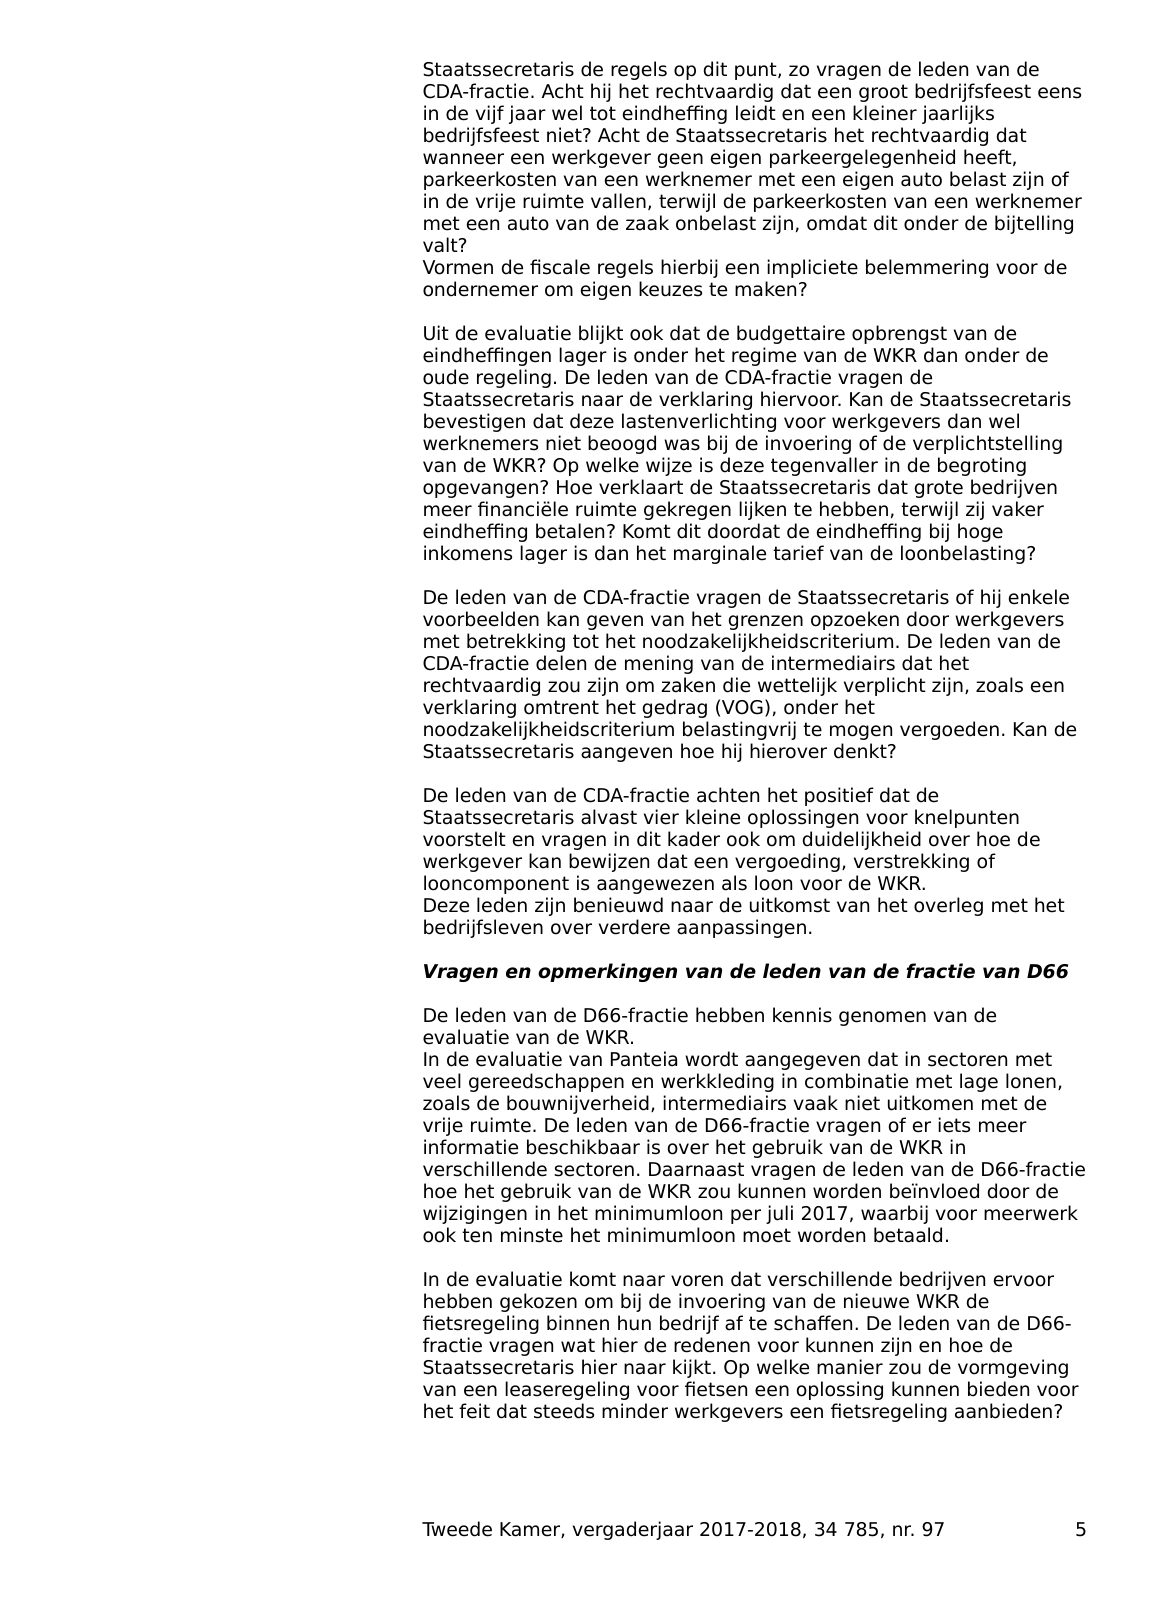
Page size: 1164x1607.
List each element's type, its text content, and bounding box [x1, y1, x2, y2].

text Uit de evaluatie blijkt ook dat de budgettaire opbrengst van de eindheffingen lager is onder het regime van de WKR dan onder de oude regeling. De leden van de CDA-fractie vragen de Staatssecretaris naar de verklaring hiervoor. Kan de Staatssecretaris bevestigen dat deze lastenverlichting voor werkgevers dan wel werknemers niet beoogd was bij de invoering of de verplichtstelling van de WKR? Op welke wijze is deze tegenvaller in de begroting opgevangen? Hoe verklaart de Staatssecretaris dat grote bedrijven meer financiële ruimte gekregen lijken te hebben, terwijl zij vaker eindheffing betalen? Komt dit doordat de eindheffing bij hoge inkomens lager is dan het marginale tarief van de loonbelasting? [422, 323, 1087, 565]
text De leden van de D66-fractie hebben kennis genomen van de evaluatie van de WKR. [422, 1005, 1087, 1049]
subtitle Vragen en opmerkingen van de leden van de fractie van D66 [422, 961, 1087, 983]
text Vormen de fiscale regels hierbij een impliciete belemmering voor de ondernemer om eigen keuzes te maken? [422, 257, 1087, 301]
text Deze leden zijn benieuwd naar de uitkomst van het overleg met het bedrijfsleven over verdere aanpassingen. [422, 895, 1087, 939]
text De leden van de CDA-fractie vragen de Staatssecretaris of hij enkele voorbeelden kan geven van het grenzen opzoeken door werkgevers met betrekking tot het noodzakelijkheidscriterium. De leden van de CDA-fractie delen de mening van de intermediairs dat het rechtvaardig zou zijn om zaken die wettelijk verplicht zijn, zoals een verklaring omtrent het gedrag (VOG), onder het noodzakelijkheidscriterium belastingvrij te mogen vergoeden. Kan de Staatssecretaris aangeven hoe hij hierover denkt? [422, 587, 1087, 763]
text De leden van de CDA-fractie achten het positief dat de Staatssecretaris alvast vier kleine oplossingen voor knelpunten voorstelt en vragen in dit kader ook om duidelijkheid over hoe de werkgever kan bewijzen dat een vergoeding, verstrekking of looncomponent is aangewezen als loon voor de WKR. [422, 785, 1087, 895]
text In de evaluatie van Panteia wordt aangegeven dat in sectoren met veel gereedschappen en werkkleding in combinatie met lage lonen, zoals de bouwnijverheid, intermediairs vaak niet uitkomen met de vrije ruimte. De leden van de D66-fractie vragen of er iets meer informatie beschikbaar is over het gebruik van de WKR in verschillende sectoren. Daarnaast vragen de leden van de D66-fractie hoe het gebruik van de WKR zou kunnen worden beïnvloed door de wijzigingen in het minimumloon per juli 2017, waarbij voor meerwerk ook ten minste het minimumloon moet worden betaald. [422, 1049, 1087, 1247]
text Staatssecretaris de regels op dit punt, zo vragen de leden van de CDA-fractie. Acht hij het rechtvaardig dat een groot bedrijfsfeest eens in de vijf jaar wel tot eindheffing leidt en een kleiner jaarlijks bedrijfsfeest niet? Acht de Staatssecretaris het rechtvaardig dat wanneer een werkgever geen eigen parkeergelegenheid heeft, parkeerkosten van een werknemer met een eigen auto belast zijn of in de vrije ruimte vallen, terwijl de parkeerkosten van een werknemer met een auto van de zaak onbelast zijn, omdat dit onder de bijtelling valt? [422, 59, 1087, 257]
text In de evaluatie komt naar voren dat verschillende bedrijven ervoor hebben gekozen om bij de invoering van de nieuwe WKR de fietsregeling binnen hun bedrijf af te schaffen. De leden van de D66-fractie vragen wat hier de redenen voor kunnen zijn en hoe de Staatssecretaris hier naar kijkt. Op welke manier zou de vormgeving van een leaseregeling voor fietsen een oplossing kunnen bieden voor het feit dat steeds minder werkgevers een fietsregeling aanbieden? [422, 1269, 1087, 1423]
